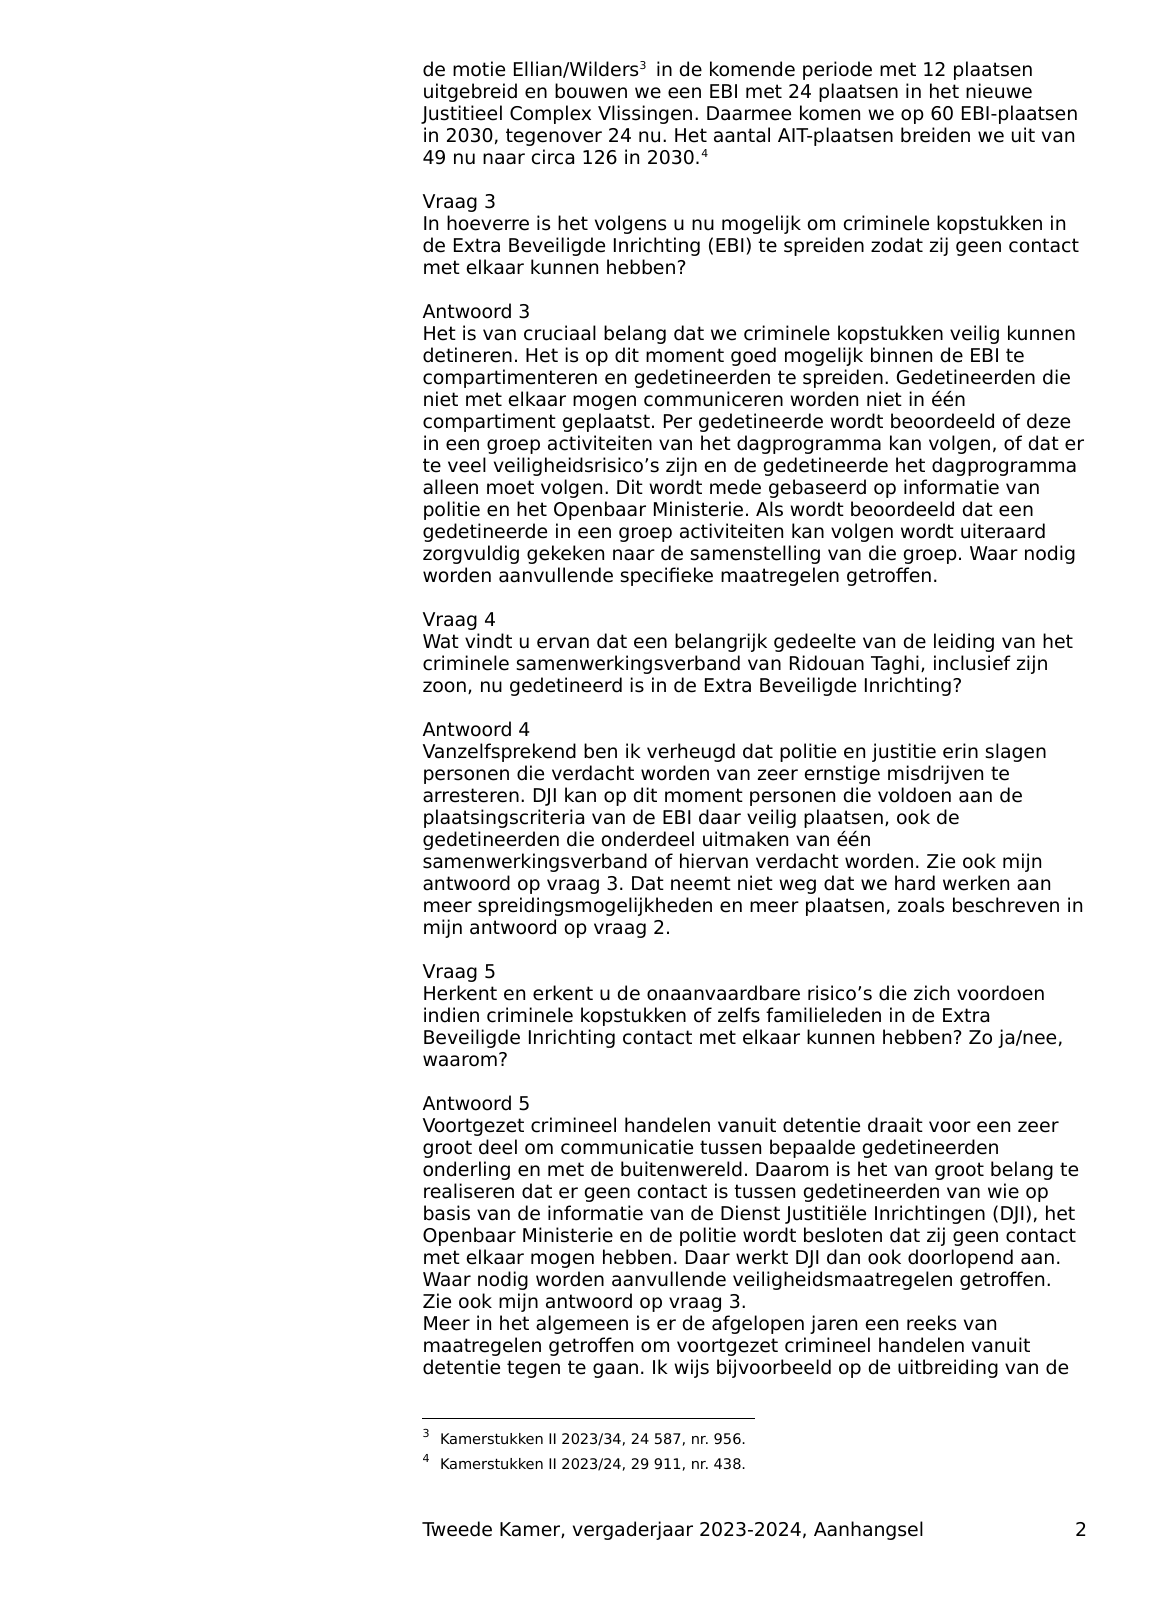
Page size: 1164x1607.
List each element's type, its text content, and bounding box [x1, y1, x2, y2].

text Antwoord 5 [422, 1093, 1087, 1115]
text de motie Ellian/Wilders in de komende periode met 12 plaatsen uitgebreid en bouwen we een EBI met 24 plaatsen in het nieuwe Justitieel Complex Vlissingen. Daarmee komen we op 60 EBI-plaatsen in 2030, tegenover 24 nu. Het aantal AIT-plaatsen breiden we uit van 49 nu naar circa 126 in 2030. [422, 59, 1087, 169]
text Vanzelfsprekend ben ik verheugd dat politie en justitie erin slagen personen die verdacht worden van zeer ernstige misdrijven te arresteren. DJI kan op dit moment personen die voldoen aan de plaatsingscriteria van de EBI daar veilig plaatsen, ook de gedetineerden die onderdeel uitmaken van één samenwerkingsverband of hiervan verdacht worden. Zie ook mijn antwoord op vraag 3. Dat neemt niet weg dat we hard werken aan meer spreidingsmogelijkheden en meer plaatsen, zoals beschreven in mijn antwoord op vraag 2. [422, 741, 1087, 939]
text Kamerstukken II 2023/34, 24 587, nr. 956. [422, 1427, 1087, 1449]
text Antwoord 4 [422, 719, 1087, 741]
text In hoeverre is het volgens u nu mogelijk om criminele kopstukken in de Extra Beveiligde Inrichting (EBI) te spreiden zodat zij geen contact met elkaar kunnen hebben? [422, 213, 1087, 279]
text Meer in het algemeen is er de afgelopen jaren een reeks van maatregelen getroffen om voortgezet crimineel handelen vanuit detentie tegen te gaan. Ik wijs bijvoorbeeld op de uitbreiding van de [422, 1313, 1087, 1379]
text Herkent en erkent u de onaanvaardbare risico’s die zich voordoen indien criminele kopstukken of zelfs familieleden in de Extra Beveiligde Inrichting contact met elkaar kunnen hebben? Zo ja/nee, waarom? [422, 983, 1087, 1071]
text Wat vindt u ervan dat een belangrijk gedeelte van de leiding van het criminele samenwerkingsverband van Ridouan Taghi, inclusief zijn zoon, nu gedetineerd is in de Extra Beveiligde Inrichting? [422, 631, 1087, 697]
text Vraag 3 [422, 191, 1087, 213]
text Voortgezet crimineel handelen vanuit detentie draait voor een zeer groot deel om communicatie tussen bepaalde gedetineerden onderling en met de buitenwereld. Daarom is het van groot belang te realiseren dat er geen contact is tussen gedetineerden van wie op basis van de informatie van de Dienst Justitiële Inrichtingen (DJI), het Openbaar Ministerie en de politie wordt besloten dat zij geen contact met elkaar mogen hebben. Daar werkt DJI dan ook doorlopend aan. Waar nodig worden aanvullende veiligheidsmaatregelen getroffen. Zie ook mijn antwoord op vraag 3. [422, 1115, 1087, 1313]
text Het is van cruciaal belang dat we criminele kopstukken veilig kunnen detineren. Het is op dit moment goed mogelijk binnen de EBI te compartimenteren en gedetineerden te spreiden. Gedetineerden die niet met elkaar mogen communiceren worden niet in één compartiment geplaatst. Per gedetineerde wordt beoordeeld of deze in een groep activiteiten van het dagprogramma kan volgen, of dat er te veel veiligheidsrisico’s zijn en de gedetineerde het dagprogramma alleen moet volgen. Dit wordt mede gebaseerd op informatie van politie en het Openbaar Ministerie. Als wordt beoordeeld dat een gedetineerde in een groep activiteiten kan volgen wordt uiteraard zorgvuldig gekeken naar de samenstelling van die groep. Waar nodig worden aanvullende specifieke maatregelen getroffen. [422, 323, 1087, 587]
text Kamerstukken II 2023/24, 29 911, nr. 438. [422, 1452, 1087, 1474]
text Vraag 5 [422, 961, 1087, 983]
text Vraag 4 [422, 609, 1087, 631]
text Antwoord 3 [422, 301, 1087, 323]
